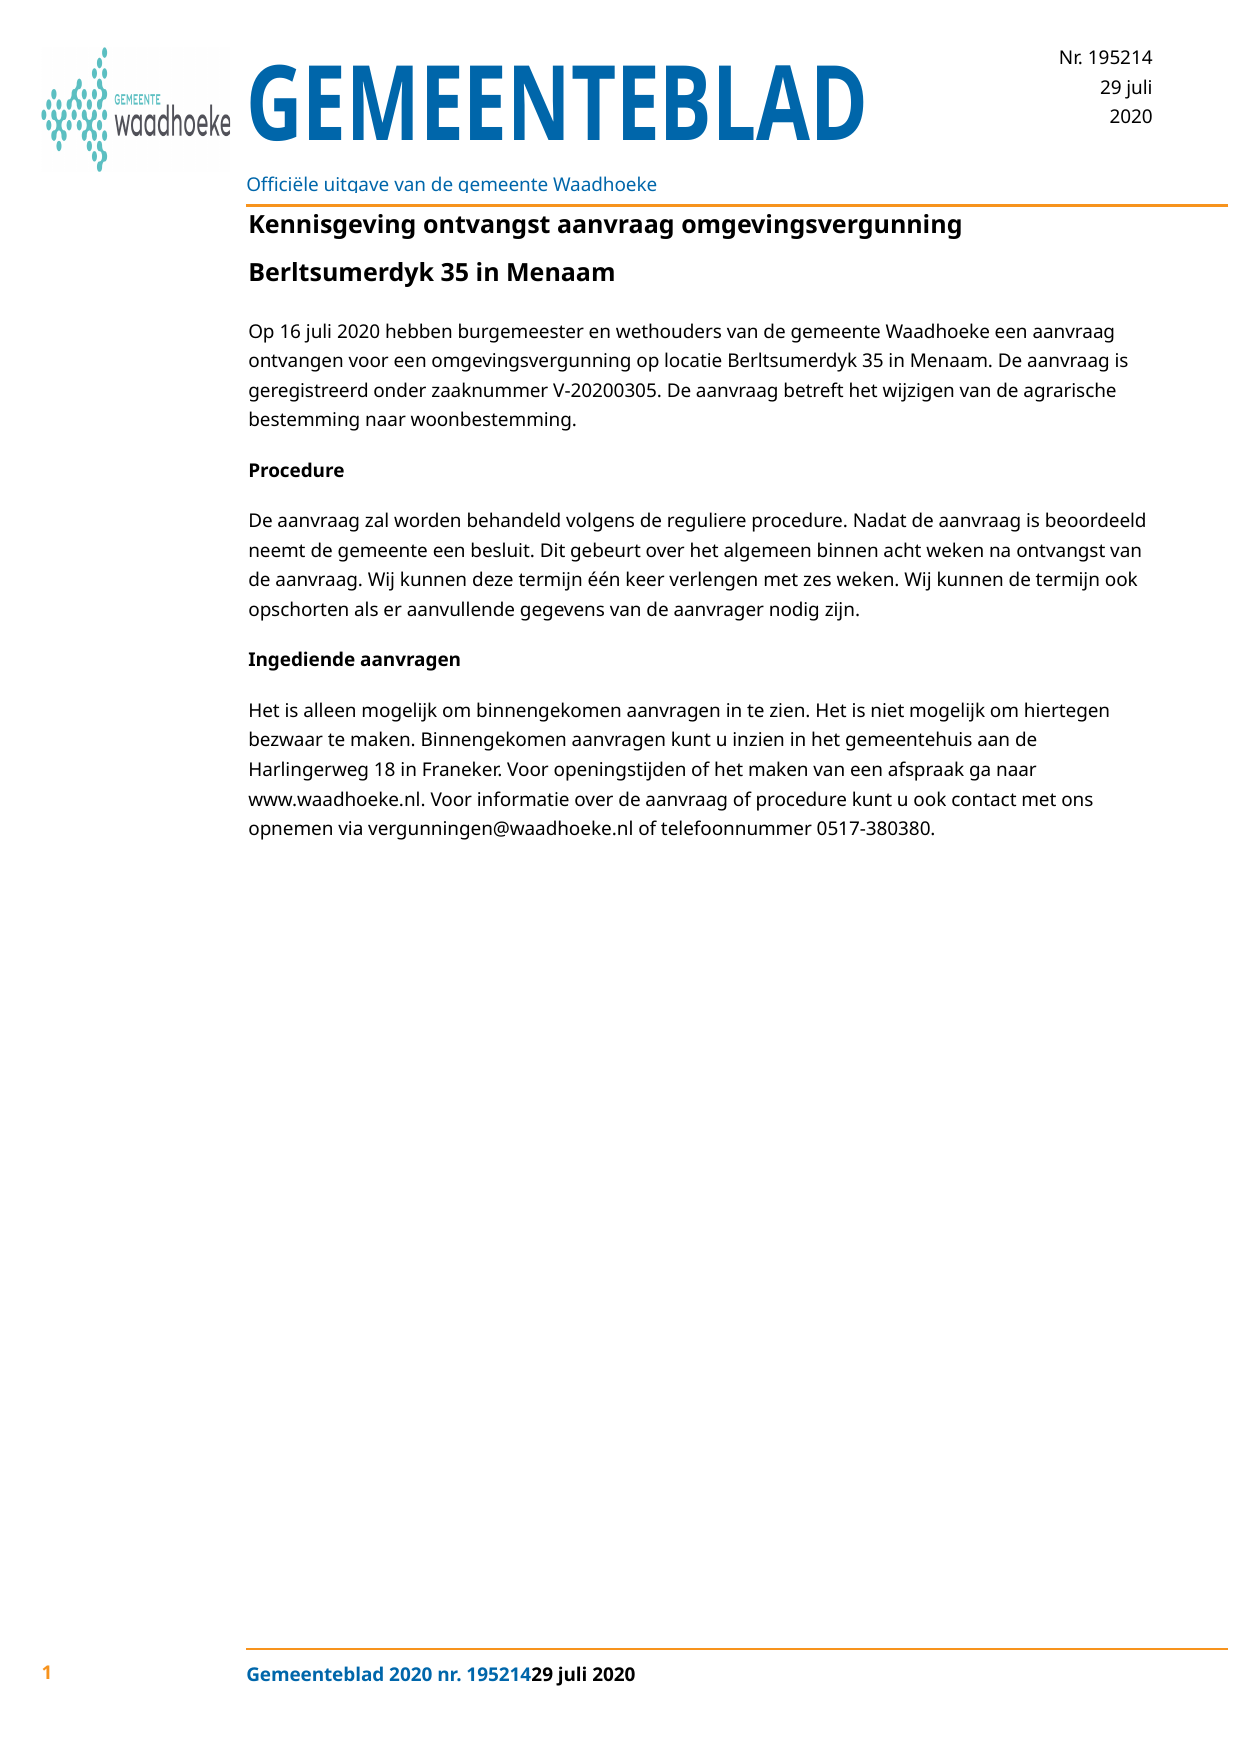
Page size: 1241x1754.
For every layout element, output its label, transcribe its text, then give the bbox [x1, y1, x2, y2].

text Kennisgeving ontvangst aanvraag omgevingsvergunning Berltsumerdyk 35 in Menaam [248, 207, 1152, 288]
picture [41, 47, 231, 172]
text Procedure [248, 457, 1152, 483]
text De aanvraag zal worden behandeld volgens de reguliere procedure. Nadat de aanvraag is beoordeeld neemt de gemeente een besluit. Dit gebeurt over het algemeen binnen acht weken na ontvangst van de aanvraag. Wij kunnen deze termijn één keer verlengen met zes weken. Wij kunnen de termijn ook opschorten als er aanvullende gegevens van de aanvrager nodig zijn. [248, 507, 1152, 622]
text Op 16 juli 2020 hebben burgemeester en wethouders van de gemeente Waadhoeke een aanvraag ontvangen voor een omgevingsvergunning op locatie Berltsumerdyk 35 in Menaam. De aanvraag is geregistreerd onder zaaknummer V-20200305. De aanvraag betreft het wijzigen van de agrarische bestemming naar woonbestemming. [248, 318, 1152, 432]
text Het is alleen mogelijk om binnengekomen aanvragen in te zien. Het is niet mogelijk om hiertegen bezwaar te maken. Binnengekomen aanvragen kunt u inzien in het gemeentehuis aan de Harlingerweg 18 in Franeker. Voor openingstijden of het maken van een afspraak ga naar www.waadhoeke.nl. Voor informatie over de aanvraag of procedure kunt u ook contact met ons opnemen via vergunningen@waadhoeke.nl of telefoonnummer 0517-380380. [248, 697, 1152, 841]
text Ingediende aanvragen [248, 647, 1152, 672]
